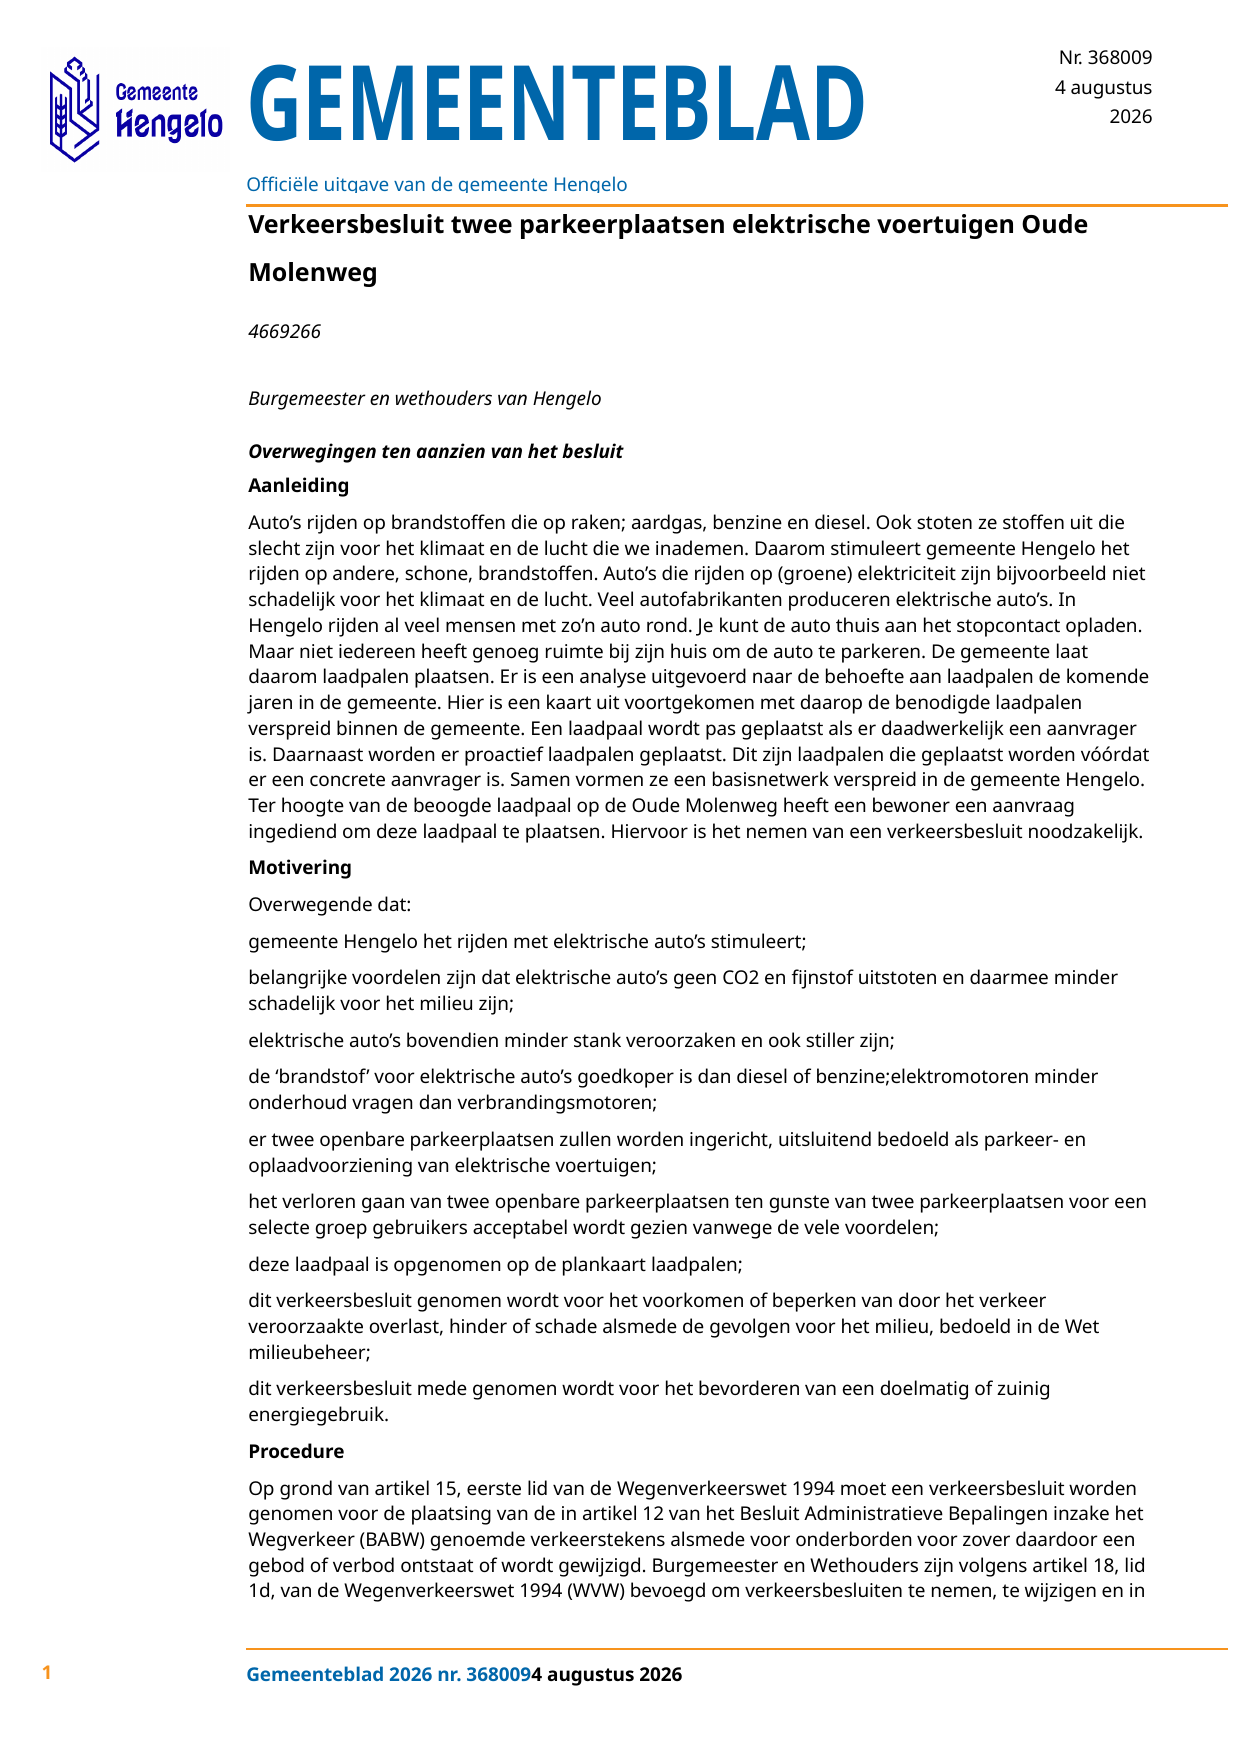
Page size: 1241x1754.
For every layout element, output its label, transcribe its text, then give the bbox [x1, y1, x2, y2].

text het verloren gaan van twee openbare parkeerplaatsen ten gunste van twee parkeerplaatsen voor een selecte groep gebruikers acceptabel wordt gezien vanwege de vele voordelen; [248, 1188, 1152, 1240]
text deze laadpaal is opgenomen op de plankaart laadpalen; [248, 1251, 1152, 1277]
text Auto’s rijden op brandstoffen die op raken; aardgas, benzine en diesel. Ook stoten ze stoffen uit die slecht zijn voor het klimaat en de lucht die we inademen. Daarom stimuleert gemeente Hengelo het rijden op andere, schone, brandstoffen. Auto’s die rijden op (groene) elektriciteit zijn bijvoorbeeld niet schadelijk voor het klimaat en de lucht. Veel autofabrikanten produceren elektrische auto’s. In Hengelo rijden al veel mensen met zo’n auto rond. Je kunt de auto thuis aan het stopcontact opladen. Maar niet iedereen heeft genoeg ruimte bij zijn huis om de auto te parkeren. De gemeente laat daarom laadpalen plaatsen. Er is een analyse uitgevoerd naar de behoefte aan laadpalen de komende jaren in de gemeente. Hier is een kaart uit voortgekomen met daarop de benodigde laadpalen verspreid binnen de gemeente. Een laadpaal wordt pas geplaatst als er daadwerkelijk een aanvrager is. Daarnaast worden er proactief laadpalen geplaatst. Dit zijn laadpalen die geplaatst worden vóórdat er een concrete aanvrager is. Samen vormen ze een basisnetwerk verspreid in de gemeente Hengelo. Ter hoogte van de beoogde laadpaal op de Oude Molenweg heeft een bewoner een aanvraag ingediend om deze laadpaal te plaatsen. Hiervoor is het nemen van een verkeersbesluit noodzakelijk. [248, 509, 1152, 844]
text dit verkeersbesluit genomen wordt voor het voorkomen of beperken van door het verkeer veroorzaakte overlast, hinder of schade alsmede de gevolgen voor het milieu, bedoeld in de Wet milieubeheer; [248, 1287, 1152, 1365]
text de ‘brandstof’ voor elektrische auto’s goedkoper is dan diesel of benzine;elektromotoren minder onderhoud vragen dan verbrandingsmotoren; [248, 1064, 1152, 1115]
text belangrijke voordelen zijn dat elektrische auto’s geen CO2 en fijnstof uitstoten en daarmee minder schadelijk voor het milieu zijn; [248, 964, 1152, 1016]
text Op grond van artikel 15, eerste lid van de Wegenverkeerswet 1994 moet een verkeersbesluit worden genomen voor de plaatsing van de in artikel 12 van het Besluit Administratieve Bepalingen inzake het Wegverkeer (BABW) genoemde verkeerstekens alsmede voor onderborden voor zover daardoor een gebod of verbod ontstaat of wordt gewijzigd. Burgemeester en Wethouders zijn volgens artikel 18, lid 1d, van de Wegenverkeerswet 1994 (WVW) bevoegd om verkeersbesluiten te nemen, te wijzigen en in [248, 1475, 1152, 1603]
text er twee openbare parkeerplaatsen zullen worden ingericht, uitsluitend bedoeld als parkeer- en oplaadvoorziening van elektrische voertuigen; [248, 1126, 1152, 1177]
text Motivering [248, 854, 1152, 880]
text Aanleiding [248, 472, 1152, 498]
text dit verkeersbesluit mede genomen wordt voor het bevorderen van een doelmatig of zuinig energiegebruik. [248, 1376, 1152, 1427]
text Overwegingen ten aanzien van het besluit [248, 438, 1152, 464]
text Overwegende dat: [248, 891, 1152, 917]
text Verkeersbesluit twee parkeerplaatsen elektrische voertuigen Oude Molenweg [248, 207, 1152, 288]
text 4669266 [248, 318, 1152, 344]
picture [41, 47, 231, 172]
text elektrische auto’s bovendien minder stank veroorzaken en ook stiller zijn; [248, 1027, 1152, 1053]
text gemeente Hengelo het rijden met elektrische auto’s stimuleert; [248, 928, 1152, 954]
text Burgemeester en wethouders van Hengelo [248, 386, 1152, 411]
text Procedure [248, 1438, 1152, 1464]
